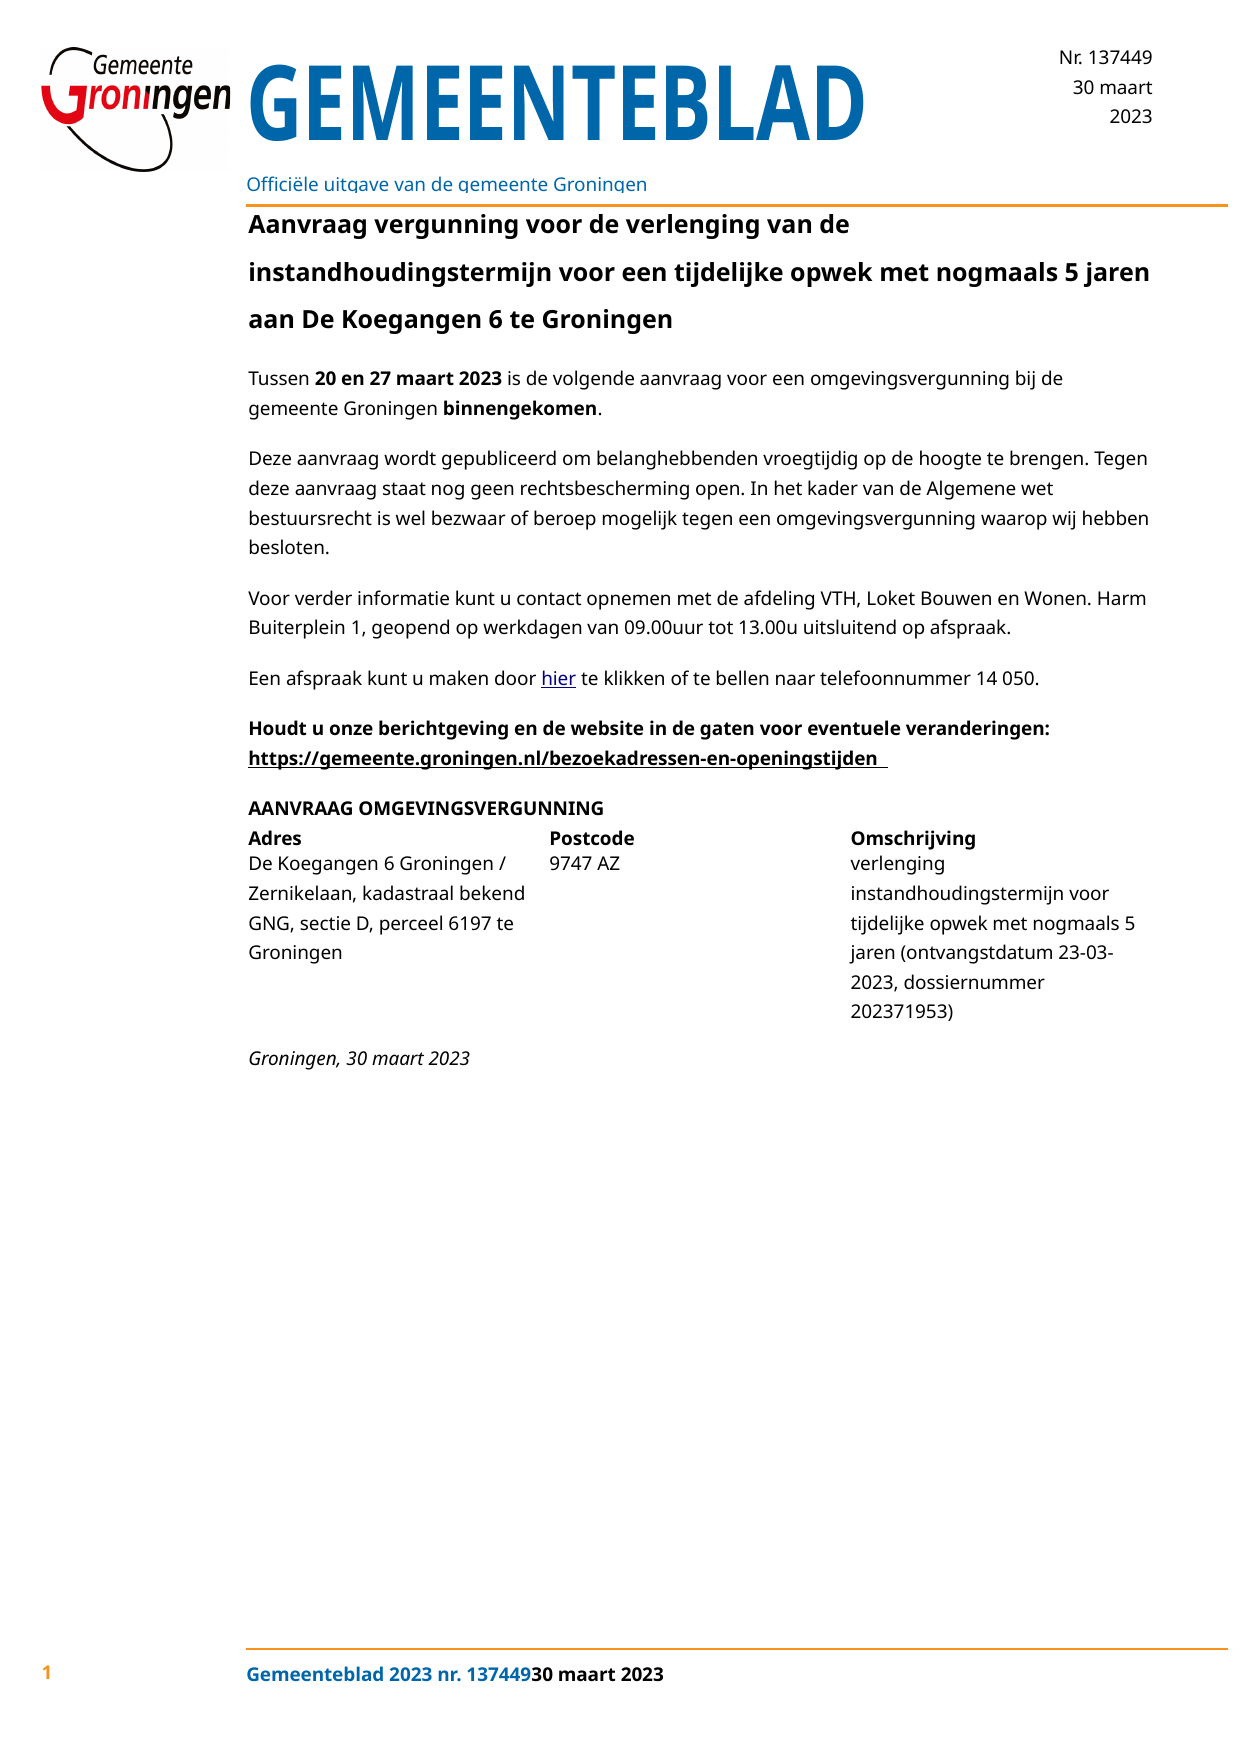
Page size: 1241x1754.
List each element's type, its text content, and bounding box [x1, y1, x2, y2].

table_header Omschrijving [850, 825, 1152, 851]
text AANVRAAG OMGEVINGSVERGUNNING [248, 795, 1152, 821]
text Voor verder informatie kunt u contact opnemen met de afdeling VTH, Loket Bouwen en Wonen. Harm Buiterplein 1, geopend op werkdagen van 09.00uur tot 13.00u uitsluitend op afspraak. [248, 585, 1152, 640]
text Tussen 20 en 27 maart 2023 is de volgende aanvraag voor een omgevingsvergunning bij de gemeente Groningen binnengekomen. [248, 366, 1152, 421]
text Houdt u onze berichtgeving en de website in de gaten voor eventuele veranderingen: https://gemeente.groningen.nl/bezoekadressen-en-openingstijden [248, 715, 1152, 770]
text Deze aanvraag wordt gepubliceerd om belanghebbenden vroegtijdig op de hoogte te brengen. Tegen deze aanvraag staat nog geen rechtsbescherming open. In het kader van de Algemene wet bestuursrecht is wel bezwaar of beroep mogelijk tegen een omgevingsvergunning waarop wij hebben besloten. [248, 446, 1152, 560]
table_cell 9747 AZ [549, 851, 850, 1024]
table_cell De Koegangen 6 Groningen / Zernikelaan, kadastraal bekend GNG, sectie D, perceel 6197 te Groningen [248, 851, 549, 1024]
text Groningen, 30 maart 2023 [248, 1046, 1152, 1071]
text Aanvraag vergunning voor de verlenging van de instandhoudingstermijn voor een tijdelijke opwek met nogmaals 5 jaren aan De Koegangen 6 te Groningen [248, 207, 1152, 336]
table_header Adres [248, 825, 549, 851]
table_header Postcode [549, 825, 850, 851]
picture [41, 47, 231, 172]
table_cell verlenging instandhoudingstermijn voor tijdelijke opwek met nogmaals 5 jaren (ontvangstdatum 23-03-2023, dossiernummer 202371953) [850, 851, 1152, 1024]
text Een afspraak kunt u maken door hier te klikken of te bellen naar telefoonnummer 14 050. [248, 665, 1152, 690]
